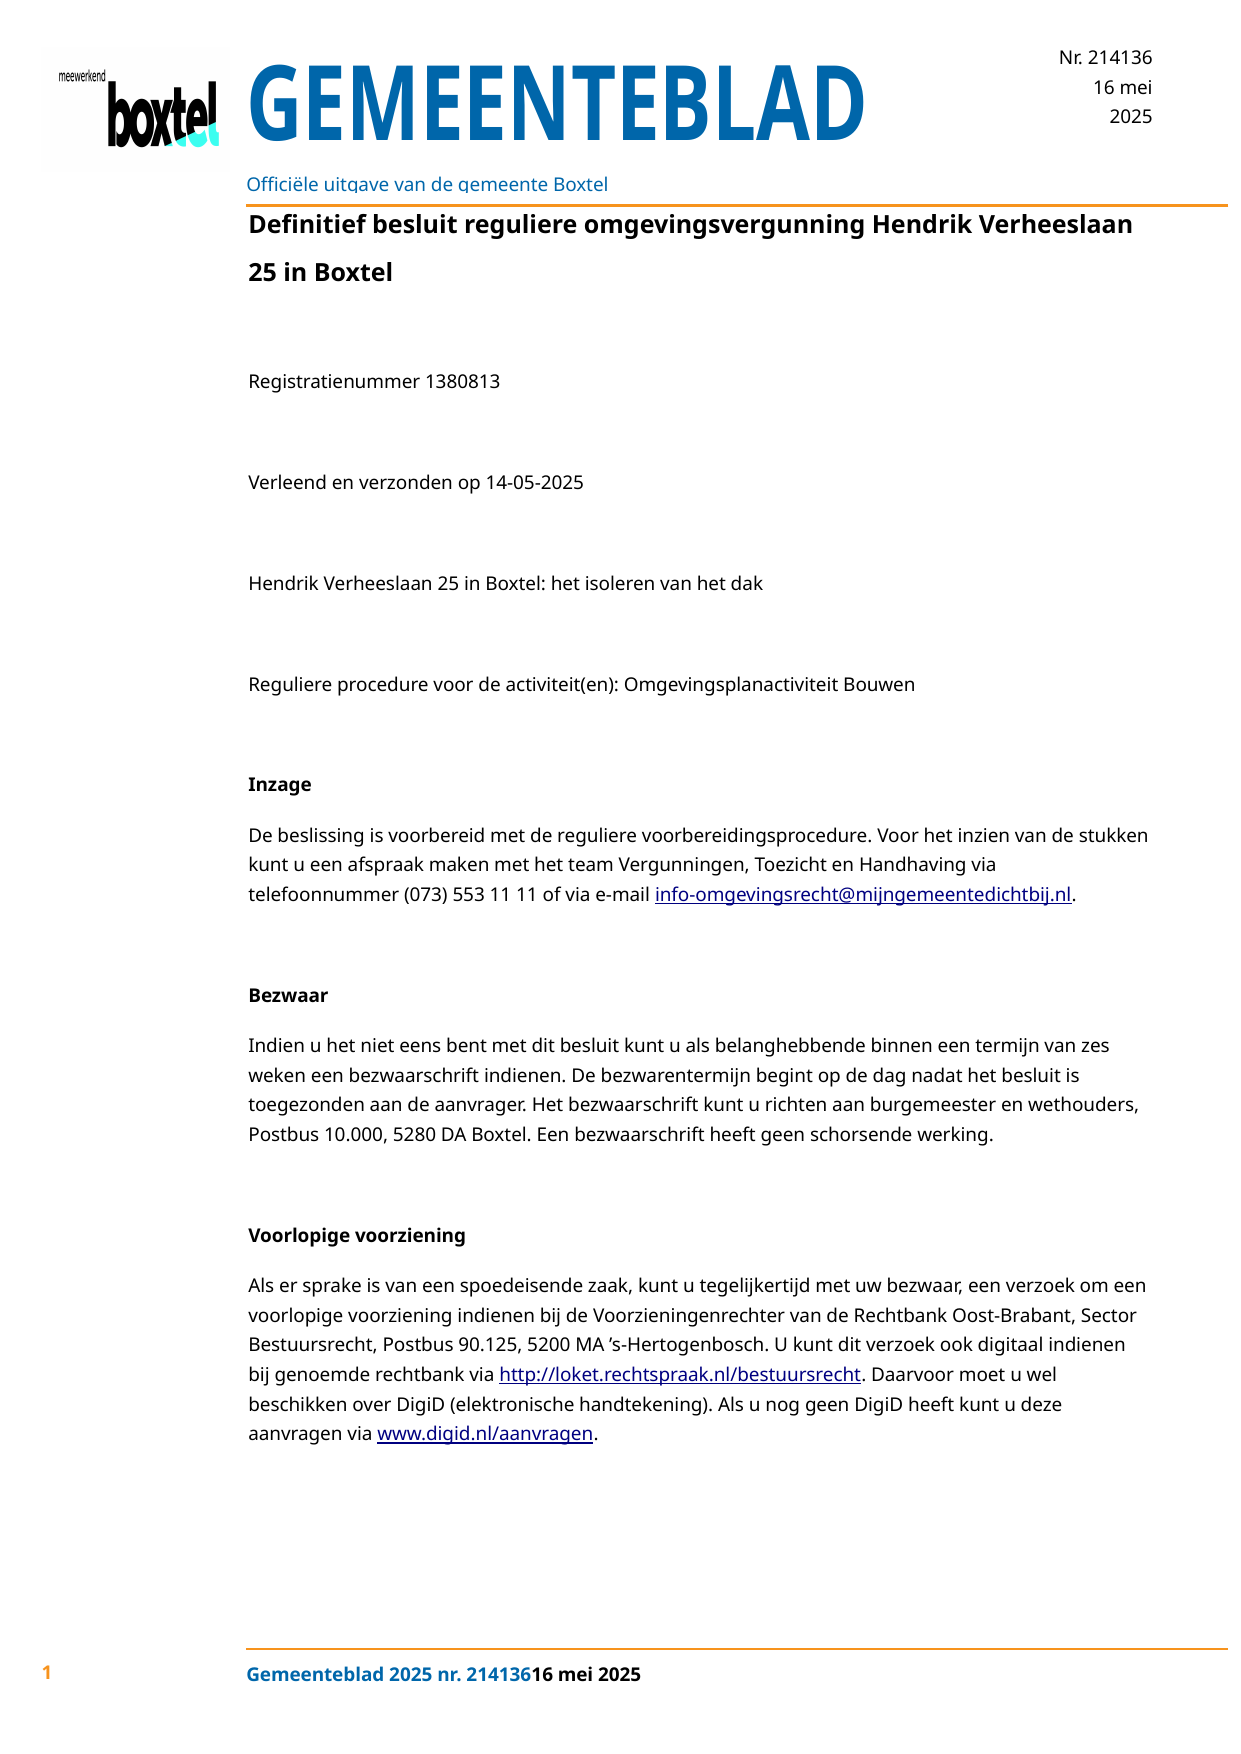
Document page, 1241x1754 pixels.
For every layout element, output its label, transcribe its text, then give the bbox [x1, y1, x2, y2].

picture [41, 47, 231, 172]
text Bezwaar [248, 982, 1152, 1008]
text Reguliere procedure voor de activiteit(en): Omgevingsplanactiviteit Bouwen [248, 671, 1152, 697]
text Indien u het niet eens bent met dit besluit kunt u als belanghebbende binnen een termijn van zes weken een bezwaarschrift indienen. De bezwarentermijn begint op de dag nadat het besluit is toegezonden aan de aanvrager. Het bezwaarschrift kunt u richten aan burgemeester en wethouders, Postbus 10.000, 5280 DA Boxtel. Een bezwaarschrift heeft geen schorsende werking. [248, 1032, 1152, 1147]
text Hendrik Verheeslaan 25 in Boxtel: het isoleren van het dak [248, 570, 1152, 596]
text De beslissing is voorbereid met de reguliere voorbereidingsprocedure. Voor het inzien van de stukken kunt u een afspraak maken met het team Vergunningen, Toezicht en Handhaving via telefoonnummer (073) 553 11 11 of via e-mail info-omgevingsrecht@mijngemeentedichtbij.nl. [248, 822, 1152, 907]
text Voorlopige voorziening [248, 1222, 1152, 1248]
text Definitief besluit reguliere omgevingsvergunning Hendrik Verheeslaan 25 in Boxtel [248, 207, 1152, 288]
text Als er sprake is van een spoedeisende zaak, kunt u tegelijkertijd met uw bezwaar, een verzoek om een voorlopige voorziening indienen bij de Voorzieningenrechter van de Rechtbank Oost-Brabant, Sector Bestuursrecht, Postbus 90.125, 5200 MA ’s-Hertogenbosch. U kunt dit verzoek ook digitaal indienen bij genoemde rechtbank via http://loket.rechtspraak.nl/bestuursrecht. Daarvoor moet u wel beschikken over DigiD (elektronische handtekening). Als u nog geen DigiD heeft kunt u deze aanvragen via www.digid.nl/aanvragen. [248, 1272, 1152, 1446]
text Verleend en verzonden op 14-05-2025 [248, 469, 1152, 495]
text Inzage [248, 772, 1152, 797]
text Registratienummer 1380813 [248, 368, 1152, 394]
